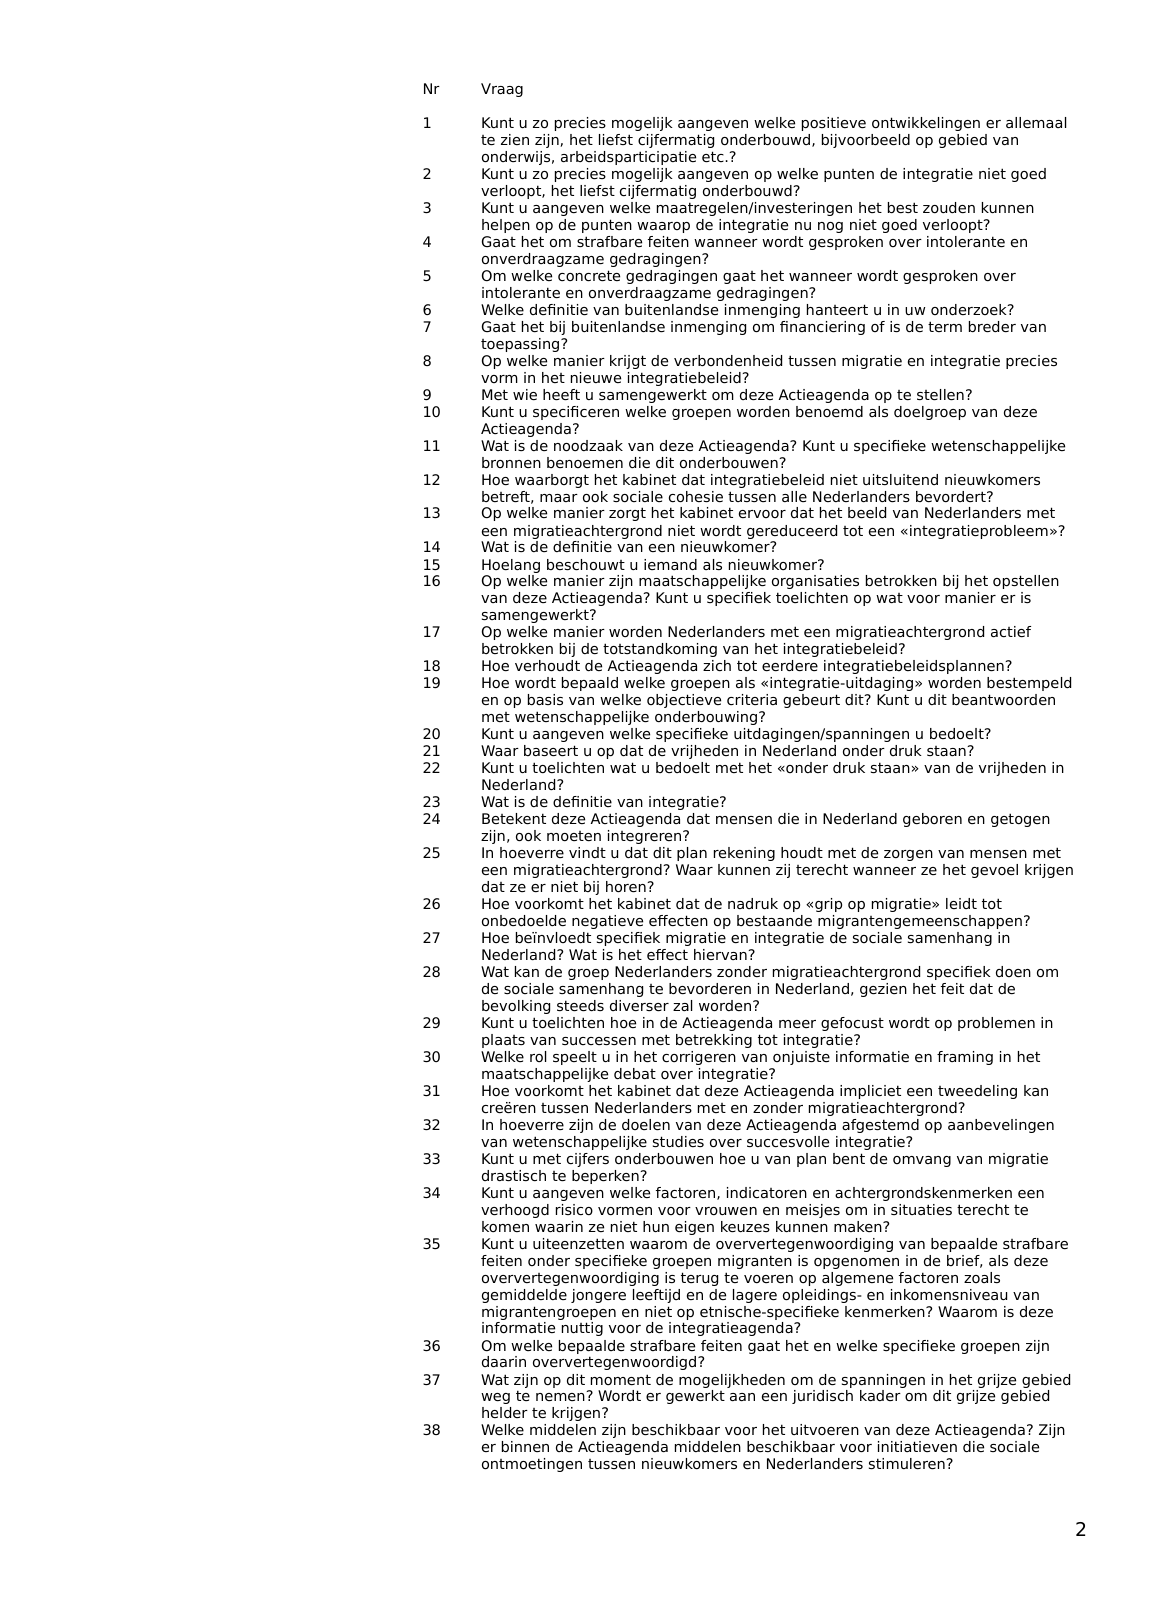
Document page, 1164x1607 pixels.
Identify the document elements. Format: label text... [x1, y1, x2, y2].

table_cell Hoe waarborgt het kabinet dat integratiebeleid niet uitsluitend nieuwkomers betreft, maar ook sociale cohesie tussen alle Nederlanders bevordert? [475, 471, 1087, 505]
table_cell Betekent deze Actieagenda dat mensen die in Nederland geboren en getogen zijn, ook moeten integreren? [475, 811, 1087, 845]
table_cell 16 [422, 573, 475, 624]
table_cell 13 [422, 505, 475, 539]
table_cell 14 [422, 539, 475, 556]
table_cell Welke rol speelt u in het corrigeren van onjuiste informatie en framing in het maatschappelijke debat over integratie? [475, 1049, 1087, 1083]
table_cell 25 [422, 845, 475, 896]
table_cell 11 [422, 438, 475, 471]
table_cell Kunt u specificeren welke groepen worden benoemd als doelgroep van deze Actieagenda? [475, 404, 1087, 437]
table_cell Kunt u uiteenzetten waarom de oververtegenwoordiging van bepaalde strafbare feiten onder specifieke groepen migranten is opgenomen in de brief, als deze oververtegenwoordiging is terug te voeren op algemene factoren zoals gemiddelde jongere leeftijd en de lagere opleidings- en inkomensniveau van migrantengroepen en niet op etnische-specifieke kenmerken? Waarom is deze informatie nuttig voor de integratieagenda? [475, 1236, 1087, 1337]
table_cell Op welke manier zorgt het kabinet ervoor dat het beeld van Nederlanders met een migratieachtergrond niet wordt gereduceerd tot een «integratieprobleem»? [475, 505, 1087, 539]
table_cell 6 [422, 302, 475, 319]
table_cell Kunt u aangeven welke maatregelen/investeringen het best zouden kunnen helpen op de punten waarop de integratie nu nog niet goed verloopt? [475, 200, 1087, 234]
table_cell Kunt u zo precies mogelijk aangeven op welke punten de integratie niet goed verloopt, het liefst cijfermatig onderbouwd? [475, 166, 1087, 200]
table_cell Wat is de definitie van integratie? [475, 794, 1087, 811]
table_cell 4 [422, 234, 475, 268]
table_cell 28 [422, 964, 475, 1015]
table_cell 7 [422, 319, 475, 353]
table_cell 31 [422, 1083, 475, 1117]
table_cell 35 [422, 1236, 475, 1337]
table_cell 30 [422, 1049, 475, 1083]
table_cell 9 [422, 387, 475, 403]
table_cell 36 [422, 1338, 475, 1371]
table_cell 5 [422, 268, 475, 302]
table_cell Om welke concrete gedragingen gaat het wanneer wordt gesproken over intolerante en onverdraagzame gedragingen? [475, 268, 1087, 302]
table_cell Op welke manier krijgt de verbondenheid tussen migratie en integratie precies vorm in het nieuwe integratiebeleid? [475, 353, 1087, 387]
table_cell Wat zijn op dit moment de mogelijkheden om de spanningen in het grijze gebied weg te nemen? Wordt er gewerkt aan een juridisch kader om dit grijze gebied helder te krijgen? [475, 1371, 1087, 1422]
table_cell 8 [422, 353, 475, 387]
table_cell 1 [422, 115, 475, 166]
table_cell Hoe voorkomt het kabinet dat de nadruk op «grip op migratie» leidt tot onbedoelde negatieve effecten op bestaande migrantengemeenschappen? [475, 896, 1087, 930]
table_cell Kunt u toelichten hoe in de Actieagenda meer gefocust wordt op problemen in plaats van successen met betrekking tot integratie? [475, 1015, 1087, 1049]
table_cell Kunt u toelichten wat u bedoelt met het «onder druk staan» van de vrijheden in Nederland? [475, 760, 1087, 794]
table_cell 29 [422, 1015, 475, 1049]
table_cell 32 [422, 1117, 475, 1151]
table_cell Kunt u met cijfers onderbouwen hoe u van plan bent de omvang van migratie drastisch te beperken? [475, 1151, 1087, 1184]
table_cell 12 [422, 471, 475, 505]
table_cell Hoe voorkomt het kabinet dat deze Actieagenda impliciet een tweedeling kan creëren tussen Nederlanders met en zonder migratieachtergrond? [475, 1083, 1087, 1117]
table_cell Hoelang beschouwt u iemand als nieuwkomer? [475, 556, 1087, 573]
table_cell 26 [422, 896, 475, 930]
table_cell 21 [422, 743, 475, 760]
table_cell [475, 98, 1087, 115]
table_cell Wat is de definitie van een nieuwkomer? [475, 539, 1087, 556]
table_cell Om welke bepaalde strafbare feiten gaat het en welke specifieke groepen zijn daarin oververtegenwoordigd? [475, 1338, 1087, 1371]
table_cell Welke definitie van buitenlandse inmenging hanteert u in uw onderzoek? [475, 302, 1087, 319]
table_cell 18 [422, 658, 475, 675]
table_cell In hoeverre vindt u dat dit plan rekening houdt met de zorgen van mensen met een migratieachtergrond? Waar kunnen zij terecht wanneer ze het gevoel krijgen dat ze er niet bij horen? [475, 845, 1087, 896]
table_cell Kunt u aangeven welke specifieke uitdagingen/spanningen u bedoelt? [475, 726, 1087, 743]
table_cell 20 [422, 726, 475, 743]
table_cell Kunt u aangeven welke factoren, indicatoren en achtergrondskenmerken een verhoogd risico vormen voor vrouwen en meisjes om in situaties terecht te komen waarin ze niet hun eigen keuzes kunnen maken? [475, 1185, 1087, 1236]
table_cell In hoeverre zijn de doelen van deze Actieagenda afgestemd op aanbevelingen van wetenschappelijke studies over succesvolle integratie? [475, 1117, 1087, 1151]
table_cell 33 [422, 1151, 475, 1184]
table_cell Hoe beïnvloedt specifiek migratie en integratie de sociale samenhang in Nederland? Wat is het effect hiervan? [475, 930, 1087, 964]
table_cell Op welke manier zijn maatschappelijke organisaties betrokken bij het opstellen van deze Actieagenda? Kunt u specifiek toelichten op wat voor manier er is samengewerkt? [475, 573, 1087, 624]
table_cell 19 [422, 675, 475, 726]
table_header Nr [422, 81, 475, 98]
table_cell 27 [422, 930, 475, 964]
table_cell 37 [422, 1371, 475, 1422]
table_cell 3 [422, 200, 475, 234]
table_cell 23 [422, 794, 475, 811]
table_cell Welke middelen zijn beschikbaar voor het uitvoeren van deze Actieagenda? Zijn er binnen de Actieagenda middelen beschikbaar voor initiatieven die sociale ontmoetingen tussen nieuwkomers en Nederlanders stimuleren? [475, 1422, 1087, 1473]
table_header Vraag [475, 81, 1087, 98]
table_cell 15 [422, 556, 475, 573]
table_cell 38 [422, 1422, 475, 1473]
table_cell Met wie heeft u samengewerkt om deze Actieagenda op te stellen? [475, 387, 1087, 403]
table_cell 34 [422, 1185, 475, 1236]
table_cell Gaat het bij buitenlandse inmenging om financiering of is de term breder van toepassing? [475, 319, 1087, 353]
table_cell Wat kan de groep Nederlanders zonder migratieachtergrond specifiek doen om de sociale samenhang te bevorderen in Nederland, gezien het feit dat de bevolking steeds diverser zal worden? [475, 964, 1087, 1015]
table_cell Op welke manier worden Nederlanders met een migratieachtergrond actief betrokken bij de totstandkoming van het integratiebeleid? [475, 624, 1087, 658]
table_cell Waar baseert u op dat de vrijheden in Nederland onder druk staan? [475, 743, 1087, 760]
table_cell 2 [422, 166, 475, 200]
table_cell 10 [422, 404, 475, 437]
table_cell 17 [422, 624, 475, 658]
table_cell 24 [422, 811, 475, 845]
table_cell 22 [422, 760, 475, 794]
table_cell Kunt u zo precies mogelijk aangeven welke positieve ontwikkelingen er allemaal te zien zijn, het liefst cijfermatig onderbouwd, bijvoorbeeld op gebied van onderwijs, arbeidsparticipatie etc.? [475, 115, 1087, 166]
table_cell Gaat het om strafbare feiten wanneer wordt gesproken over intolerante en onverdraagzame gedragingen? [475, 234, 1087, 268]
table_cell Hoe wordt bepaald welke groepen als «integratie-uitdaging» worden bestempeld en op basis van welke objectieve criteria gebeurt dit? Kunt u dit beantwoorden met wetenschappelijke onderbouwing? [475, 675, 1087, 726]
table_cell Wat is de noodzaak van deze Actieagenda? Kunt u specifieke wetenschappelijke bronnen benoemen die dit onderbouwen? [475, 438, 1087, 471]
table_cell [422, 98, 475, 115]
table_cell Hoe verhoudt de Actieagenda zich tot eerdere integratiebeleidsplannen? [475, 658, 1087, 675]
